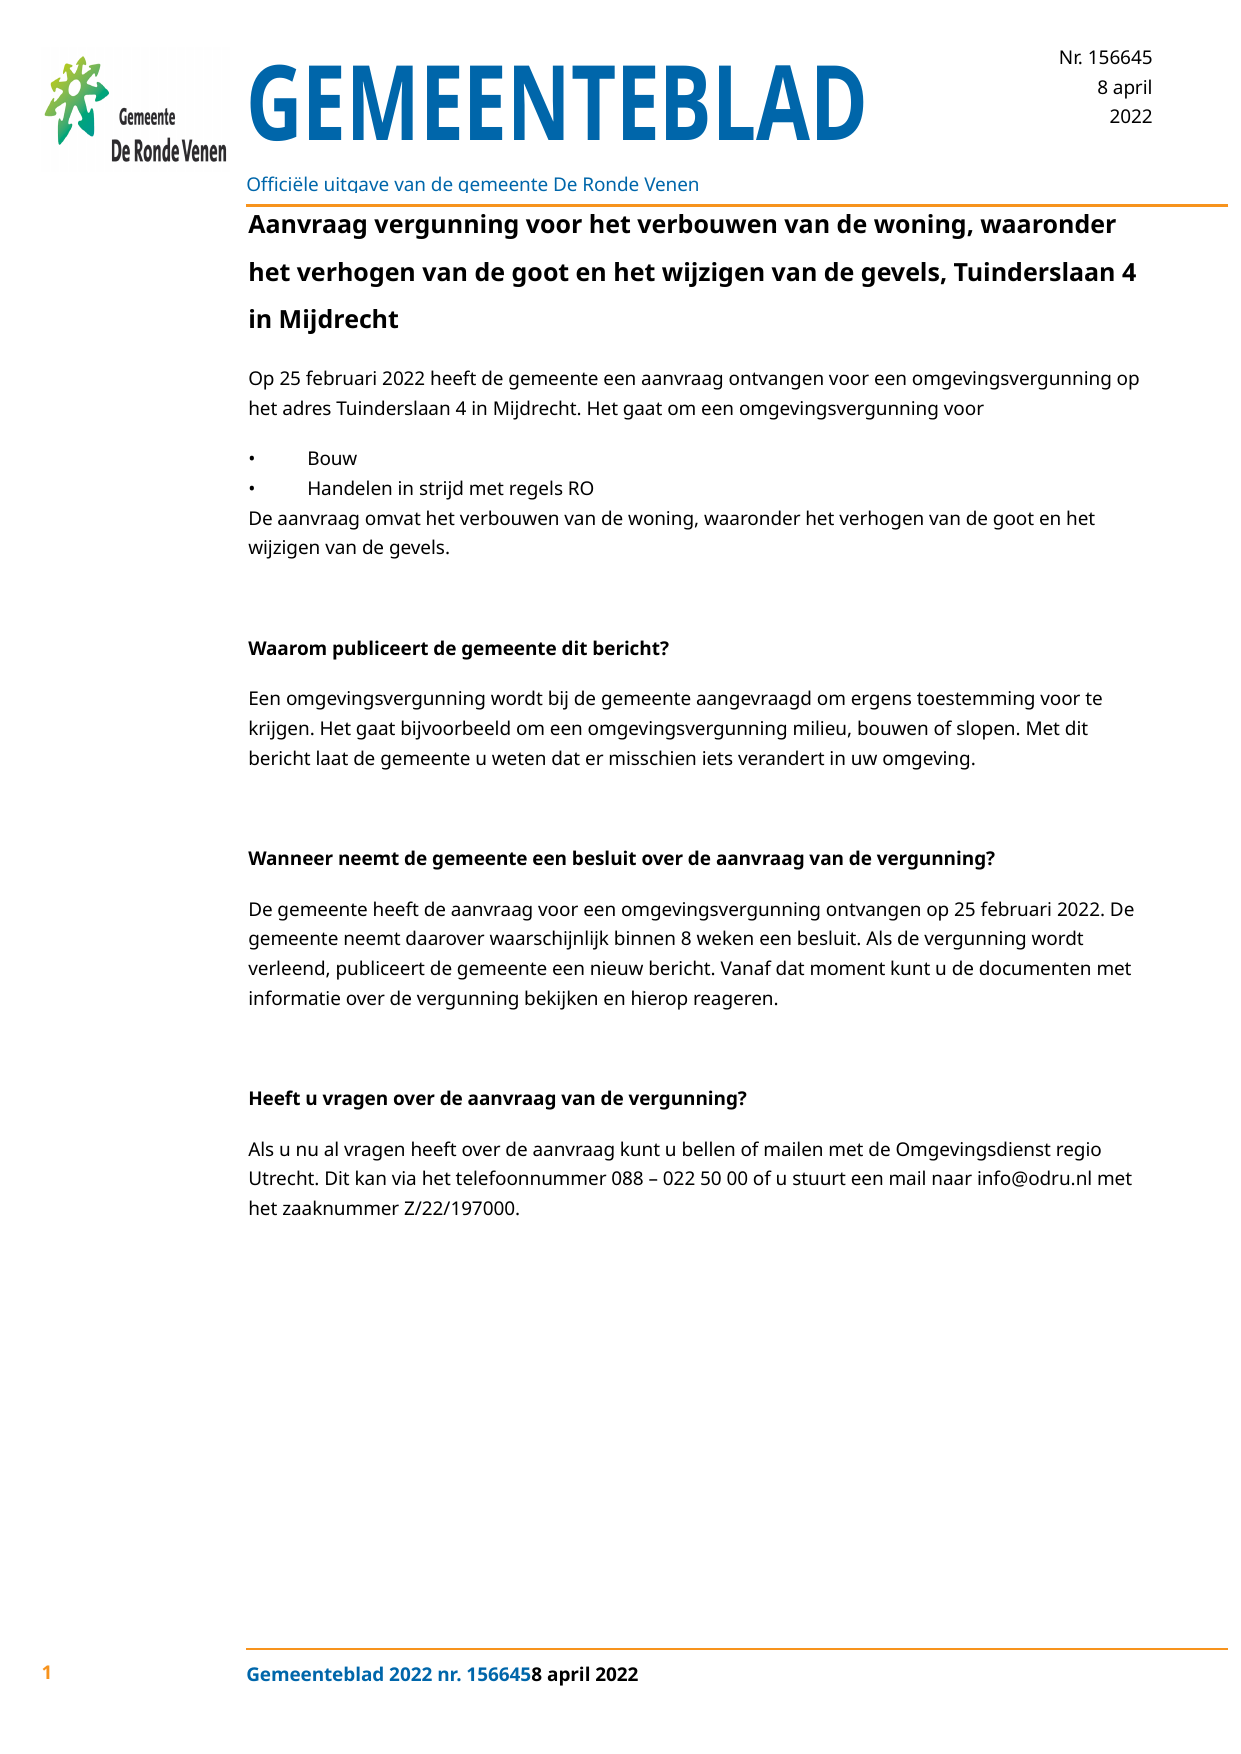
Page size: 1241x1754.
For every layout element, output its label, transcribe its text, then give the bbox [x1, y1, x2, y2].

text Op 25 februari 2022 heeft de gemeente een aanvraag ontvangen voor een omgevingsvergunning op het adres Tuinderslaan 4 in Mijdrecht. Het gaat om een omgevingsvergunning voor [248, 366, 1152, 421]
list Bouw [248, 446, 1152, 471]
list Handelen in strijd met regels RO [248, 475, 1152, 501]
text Heeft u vragen over de aanvraag van de vergunning? [248, 1086, 1152, 1111]
picture [41, 47, 231, 172]
text Waarom publiceert de gemeente dit bericht? [248, 635, 1152, 661]
text Aanvraag vergunning voor het verbouwen van de woning, waaronder het verhogen van de goot en het wijzigen van de gevels, Tuinderslaan 4 in Mijdrecht [248, 207, 1152, 336]
text Een omgevingsvergunning wordt bij de gemeente aangevraagd om ergens toestemming voor te krijgen. Het gaat bijvoorbeeld om een omgevingsvergunning milieu, bouwen of slopen. Met dit bericht laat de gemeente u weten dat er misschien iets verandert in uw omgeving. [248, 686, 1152, 770]
text Als u nu al vragen heeft over de aanvraag kunt u bellen of mailen met de Omgevingsdienst regio Utrecht. Dit kan via het telefoonnummer 088 – 022 50 00 of u stuurt een mail naar info@odru.nl met het zaaknummer Z/22/197000. [248, 1136, 1152, 1221]
text De aanvraag omvat het verbouwen van de woning, waaronder het verhogen van de goot en het wijzigen van de gevels. [248, 505, 1152, 560]
text Wanneer neemt de gemeente een besluit over de aanvraag van de vergunning? [248, 846, 1152, 871]
text De gemeente heeft de aanvraag voor een omgevingsvergunning ontvangen op 25 februari 2022. De gemeente neemt daarover waarschijnlijk binnen 8 weken een besluit. Als de vergunning wordt verleend, publiceert de gemeente een nieuw bericht. Vanaf dat moment kunt u de documenten met informatie over de vergunning bekijken en hierop reageren. [248, 896, 1152, 1010]
